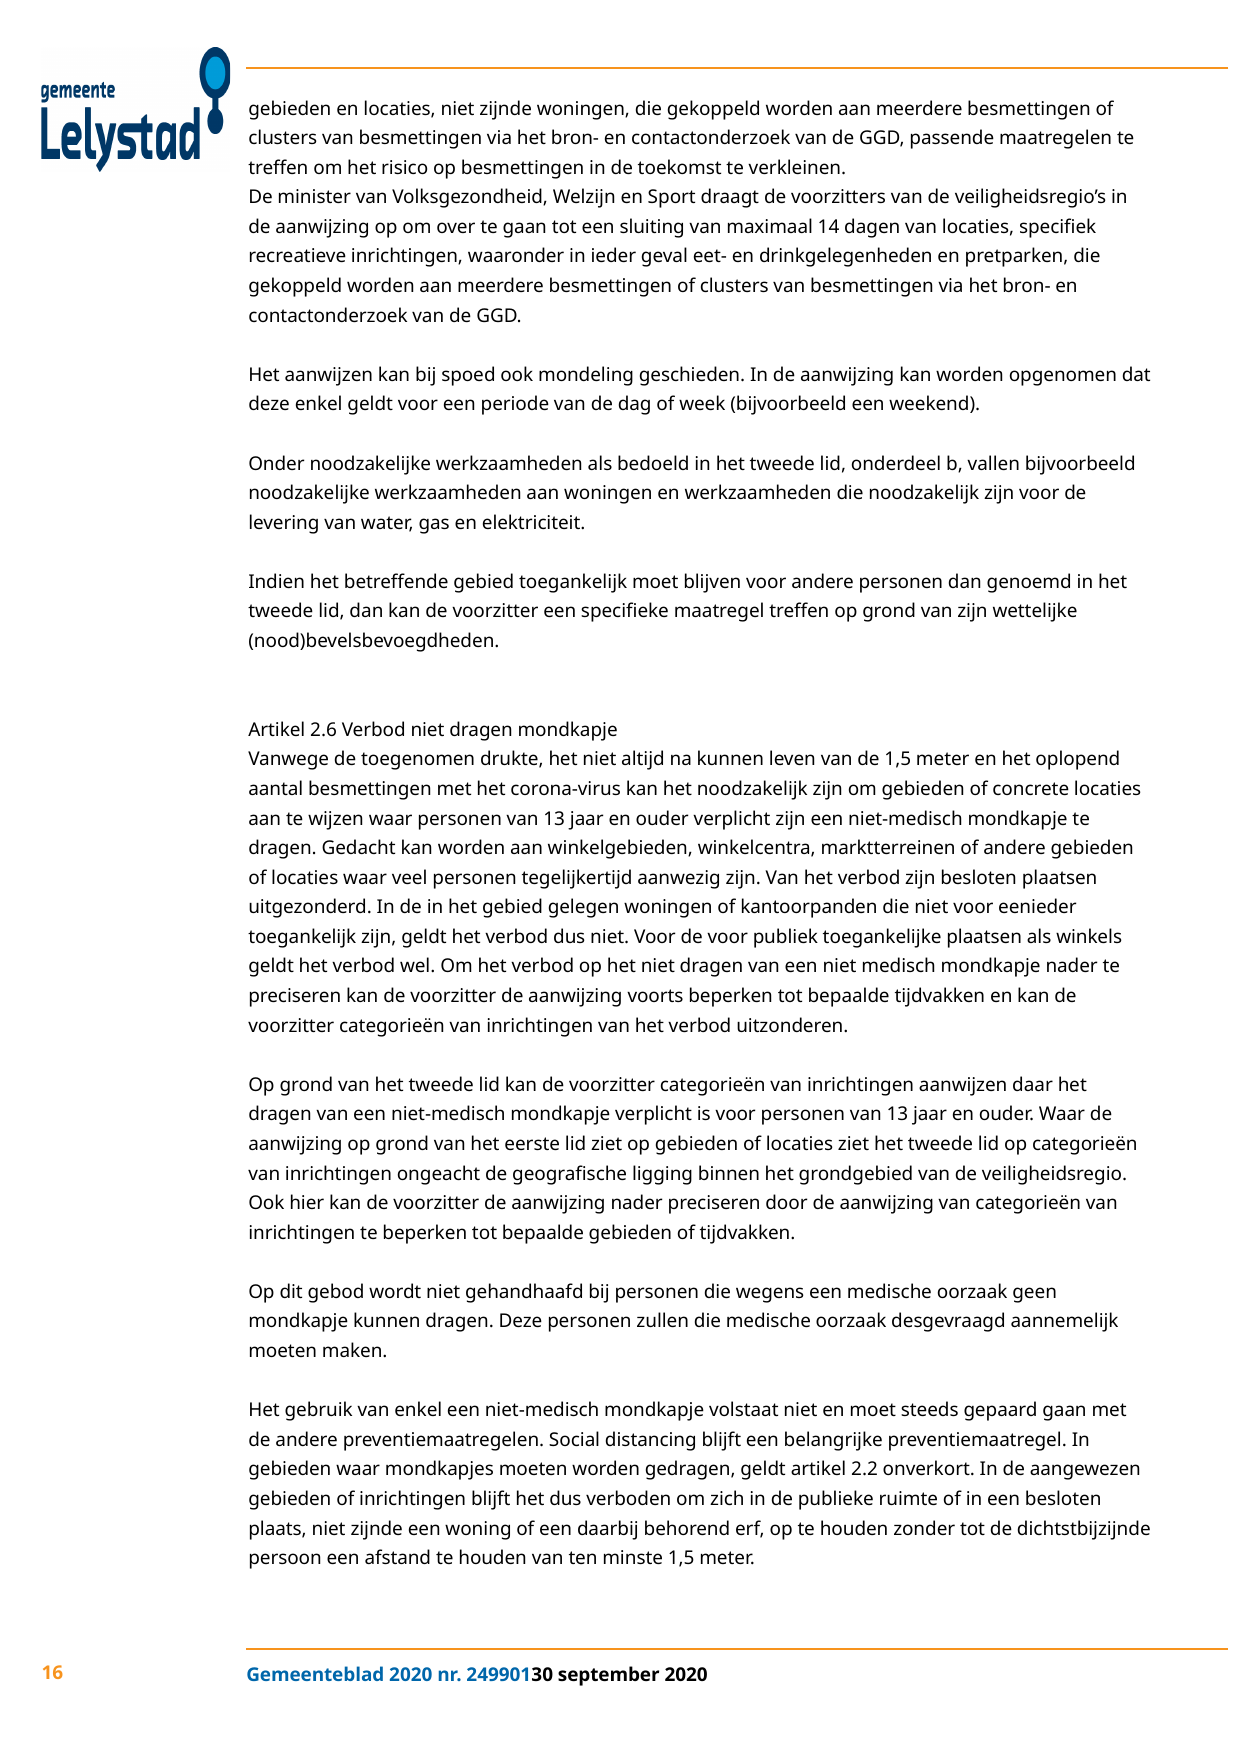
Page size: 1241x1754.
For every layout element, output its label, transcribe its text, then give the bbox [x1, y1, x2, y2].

text Het gebruik van enkel een niet-medisch mondkapje volstaat niet en moet steeds gepaard gaan met de andere preventiemaatregelen. Social distancing blijft een belangrijke preventiemaatregel. In gebieden waar mondkapjes moeten worden gedragen, geldt artikel 2.2 onverkort. In de aangewezen gebieden of inrichtingen blijft het dus verboden om zich in de publieke ruimte of in een besloten plaats, niet zijnde een woning of een daarbij behorend erf, op te houden zonder tot de dichtstbijzijnde persoon een afstand te houden van ten minste 1,5 meter. [248, 1396, 1152, 1570]
text Artikel 2.6 Verbod niet dragen mondkapje [248, 716, 1152, 742]
text Op grond van het tweede lid kan de voorzitter categorieën van inrichtingen aanwijzen daar het dragen van een niet-medisch mondkapje verplicht is voor personen van 13 jaar en ouder. Waar de aanwijzing op grond van het eerste lid ziet op gebieden of locaties ziet het tweede lid op categorieën van inrichtingen ongeacht de geografische ligging binnen het grondgebied van de veiligheidsregio. Ook hier kan de voorzitter de aanwijzing nader preciseren door de aanwijzing van categorieën van inrichtingen te beperken tot bepaalde gebieden of tijdvakken. [248, 1071, 1152, 1245]
text Vanwege de toegenomen drukte, het niet altijd na kunnen leven van de 1,5 meter en het oplopend aantal besmettingen met het corona-virus kan het noodzakelijk zijn om gebieden of concrete locaties aan te wijzen waar personen van 13 jaar en ouder verplicht zijn een niet-medisch mondkapje te dragen. Gedacht kan worden aan winkelgebieden, winkelcentra, marktterreinen of andere gebieden of locaties waar veel personen tegelijkertijd aanwezig zijn. Van het verbod zijn besloten plaatsen uitgezonderd. In de in het gebied gelegen woningen of kantoorpanden die niet voor eenieder toegankelijk zijn, geldt het verbod dus niet. Voor de voor publiek toegankelijke plaatsen als winkels geldt het verbod wel. Om het verbod op het niet dragen van een niet medisch mondkapje nader te preciseren kan de voorzitter de aanwijzing voorts beperken tot bepaalde tijdvakken en kan de voorzitter categorieën van inrichtingen van het verbod uitzonderen. [248, 746, 1152, 1038]
text De minister van Volksgezondheid, Welzijn en Sport draagt de voorzitters van de veiligheidsregio’s in de aanwijzing op om over te gaan tot een sluiting van maximaal 14 dagen van locaties, specifiek recreatieve inrichtingen, waaronder in ieder geval eet- en drinkgelegenheden en pretparken, die gekoppeld worden aan meerdere besmettingen of clusters van besmettingen via het bron- en contactonderzoek van de GGD. [248, 183, 1152, 328]
text Het aanwijzen kan bij spoed ook mondeling geschieden. In de aanwijzing kan worden opgenomen dat deze enkel geldt voor een periode van de dag of week (bijvoorbeeld een weekend). [248, 361, 1152, 416]
text Op dit gebod wordt niet gehandhaafd bij personen die wegens een medische oorzaak geen mondkapje kunnen dragen. Deze personen zullen die medische oorzaak desgevraagd aannemelijk moeten maken. [248, 1278, 1152, 1363]
text Onder noodzakelijke werkzaamheden als bedoeld in het tweede lid, onderdeel b, vallen bijvoorbeeld noodzakelijke werkzaamheden aan woningen en werkzaamheden die noodzakelijk zijn voor de levering van water, gas en elektriciteit. [248, 450, 1152, 535]
text Indien het betreffende gebied toegankelijk moet blijven voor andere personen dan genoemd in het tweede lid, dan kan de voorzitter een specifieke maatregel treffen op grond van zijn wettelijke (nood)bevelsbevoegdheden. [248, 568, 1152, 653]
text gebieden en locaties, niet zijnde woningen, die gekoppeld worden aan meerdere besmettingen of clusters van besmettingen via het bron- en contactonderzoek van de GGD, passende maatregelen te treffen om het risico op besmettingen in de toekomst te verkleinen. [248, 95, 1152, 180]
picture [41, 47, 231, 172]
